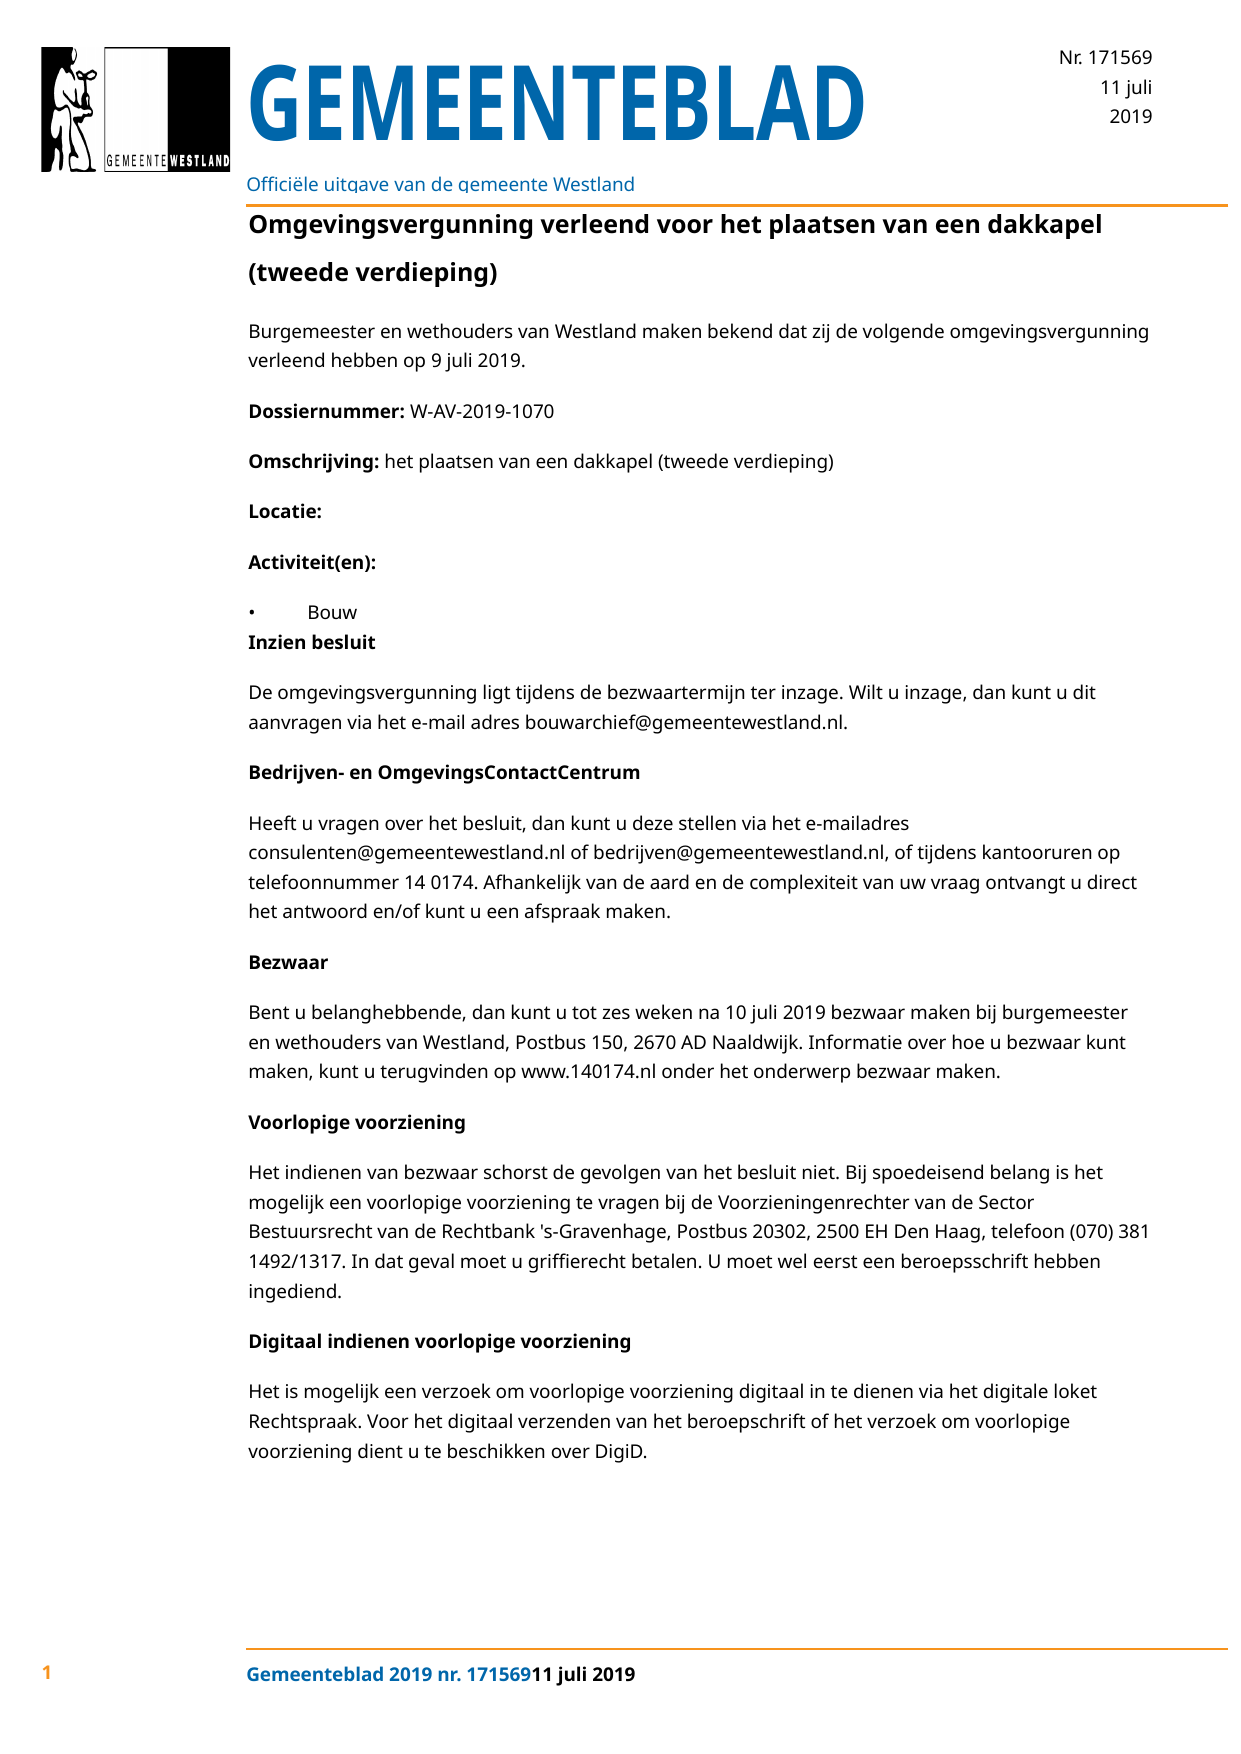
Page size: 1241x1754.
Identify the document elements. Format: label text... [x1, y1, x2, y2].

text Bedrijven- en OmgevingsContactCentrum [248, 759, 1152, 785]
text Inzien besluit [248, 629, 1152, 655]
text Bent u belanghebbende, dan kunt u tot zes weken na 10 juli 2019 bezwaar maken bij burgemeester en wethouders van Westland, Postbus 150, 2670 AD Naaldwijk. Informatie over hoe u bezwaar kunt maken, kunt u terugvinden op www.140174.nl onder het onderwerp bezwaar maken. [248, 999, 1152, 1084]
text Activiteit(en): [248, 549, 1152, 575]
text Omgevingsvergunning verleend voor het plaatsen van een dakkapel (tweede verdieping) [248, 207, 1152, 288]
text Omschrijving: het plaatsen van een dakkapel (tweede verdieping) [248, 448, 1152, 474]
text Het is mogelijk een verzoek om voorlopige voorziening digitaal in te dienen via het digitale loket Rechtspraak. Voor het digitaal verzenden van het beroepschrift of het verzoek om voorlopige voorziening dient u te beschikken over DigiD. [248, 1379, 1152, 1464]
text Digitaal indienen voorlopige voorziening [248, 1328, 1152, 1354]
picture [41, 47, 231, 172]
text De omgevingsvergunning ligt tijdens de bezwaartermijn ter inzage. Wilt u inzage, dan kunt u dit aanvragen via het e-mail adres bouwarchief@gemeentewestland.nl. [248, 679, 1152, 735]
text Het indienen van bezwaar schorst de gevolgen van het besluit niet. Bij spoedeisend belang is het mogelijk een voorlopige voorziening te vragen bij de Voorzieningenrechter van de Sector Bestuursrecht van de Rechtbank 's-Gravenhage, Postbus 20302, 2500 EH Den Haag, telefoon (070) 381 1492/1317. In dat geval moet u griffierecht betalen. U moet wel eerst een beroepsschrift hebben ingediend. [248, 1159, 1152, 1304]
text Heeft u vragen over het besluit, dan kunt u deze stellen via het e-mailadres consulenten@gemeentewestland.nl of bedrijven@gemeentewestland.nl, of tijdens kantooruren op telefoonnummer 14 0174. Afhankelijk van de aard en de complexiteit van uw vraag ontvangt u direct het antwoord en/of kunt u een afspraak maken. [248, 810, 1152, 924]
text Burgemeester en wethouders van Westland maken bekend dat zij de volgende omgevingsvergunning verleend hebben op 9 juli 2019. [248, 318, 1152, 373]
list Bouw [248, 599, 1152, 625]
text Bezwaar [248, 949, 1152, 975]
text Dossiernummer: W-AV-2019-1070 [248, 398, 1152, 424]
text Voorlopige voorziening [248, 1109, 1152, 1135]
text Locatie: [248, 499, 1152, 524]
